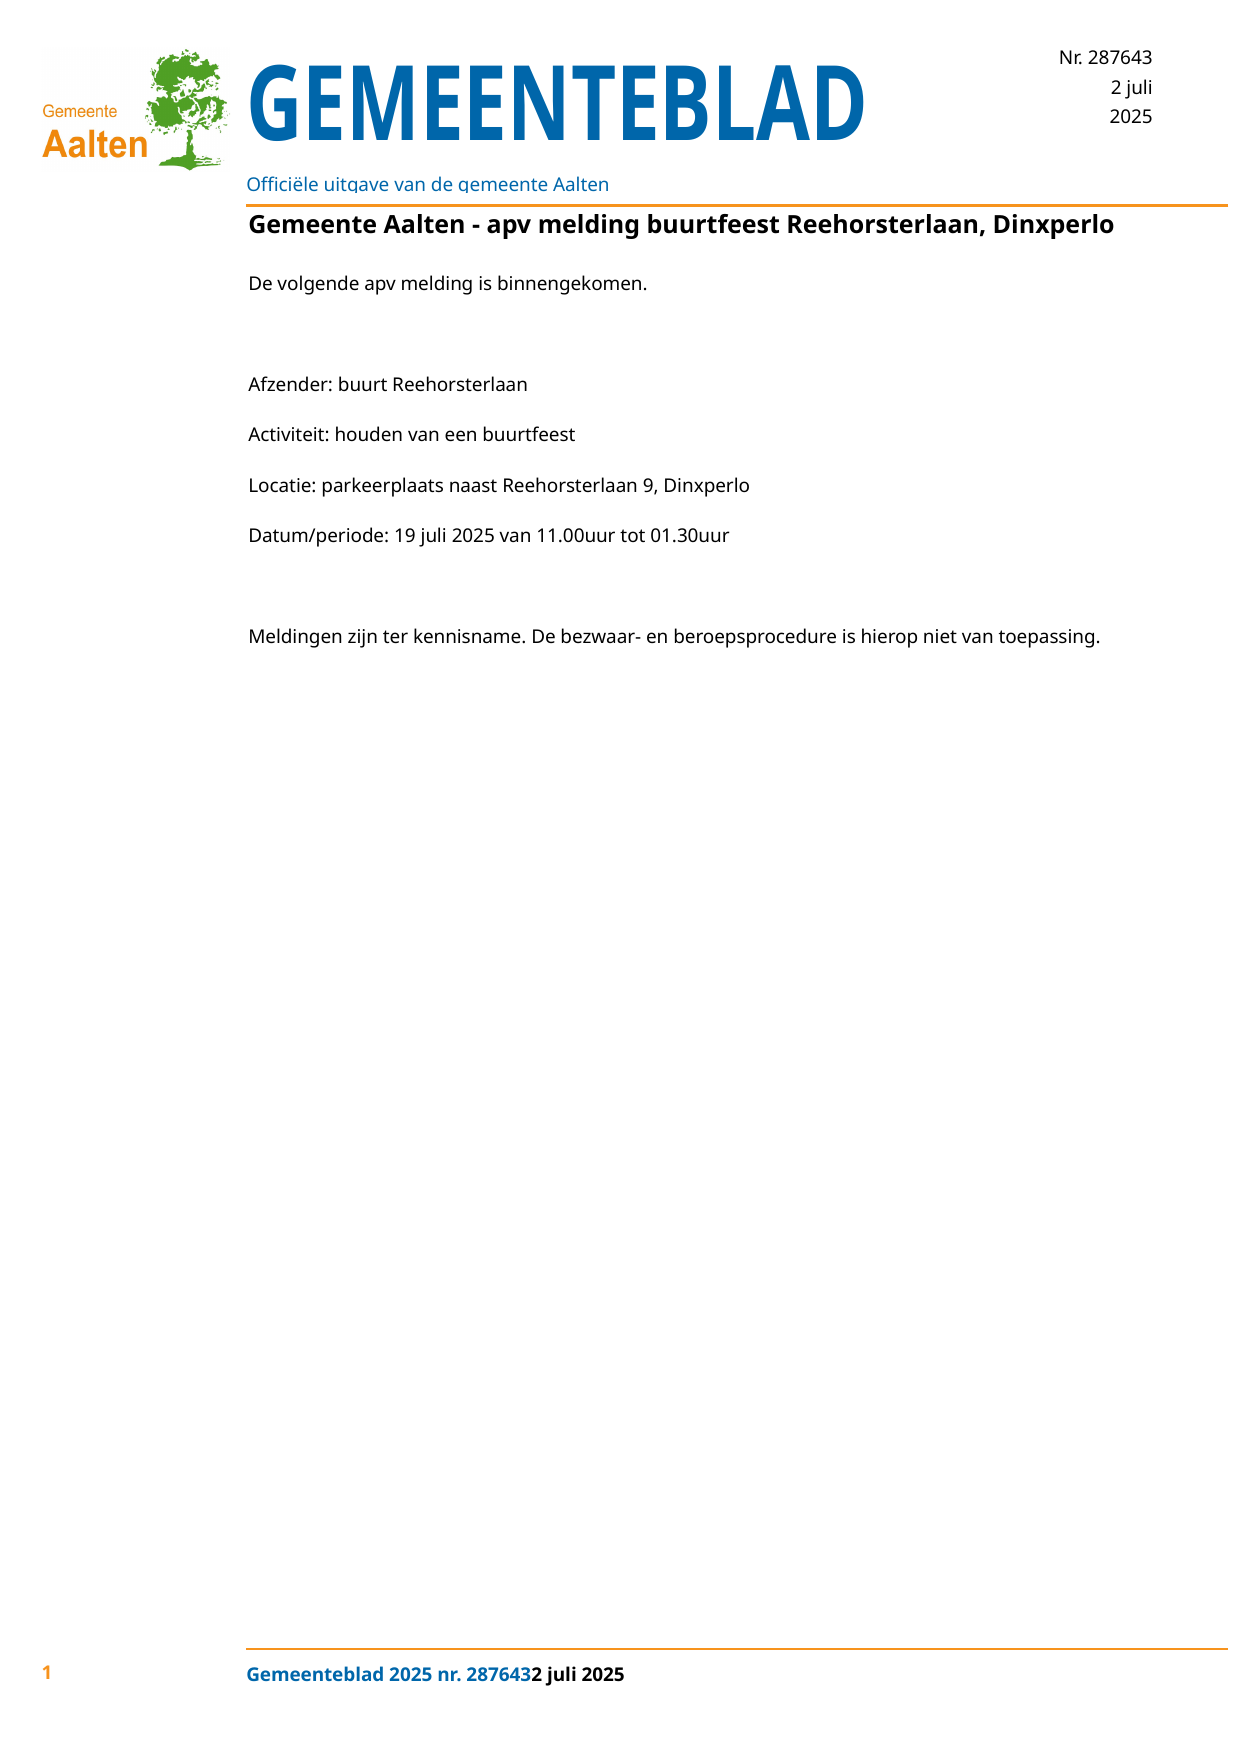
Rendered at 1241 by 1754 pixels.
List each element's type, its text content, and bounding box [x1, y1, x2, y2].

text Gemeente Aalten - apv melding buurtfeest Reehorsterlaan, Dinxperlo [248, 207, 1152, 241]
text Afzender: buurt Reehorsterlaan [248, 371, 1152, 397]
text Datum/periode: 19 juli 2025 van 11.00uur tot 01.30uur [248, 522, 1152, 548]
text Locatie: parkeerplaats naast Reehorsterlaan 9, Dinxperlo [248, 472, 1152, 498]
text De volgende apv melding is binnengekomen. [248, 270, 1152, 296]
picture [41, 47, 231, 172]
text Meldingen zijn ter kennisname. De bezwaar- en beroepsprocedure is hierop niet van toepassing. [248, 623, 1152, 649]
text Activiteit: houden van een buurtfeest [248, 422, 1152, 447]
